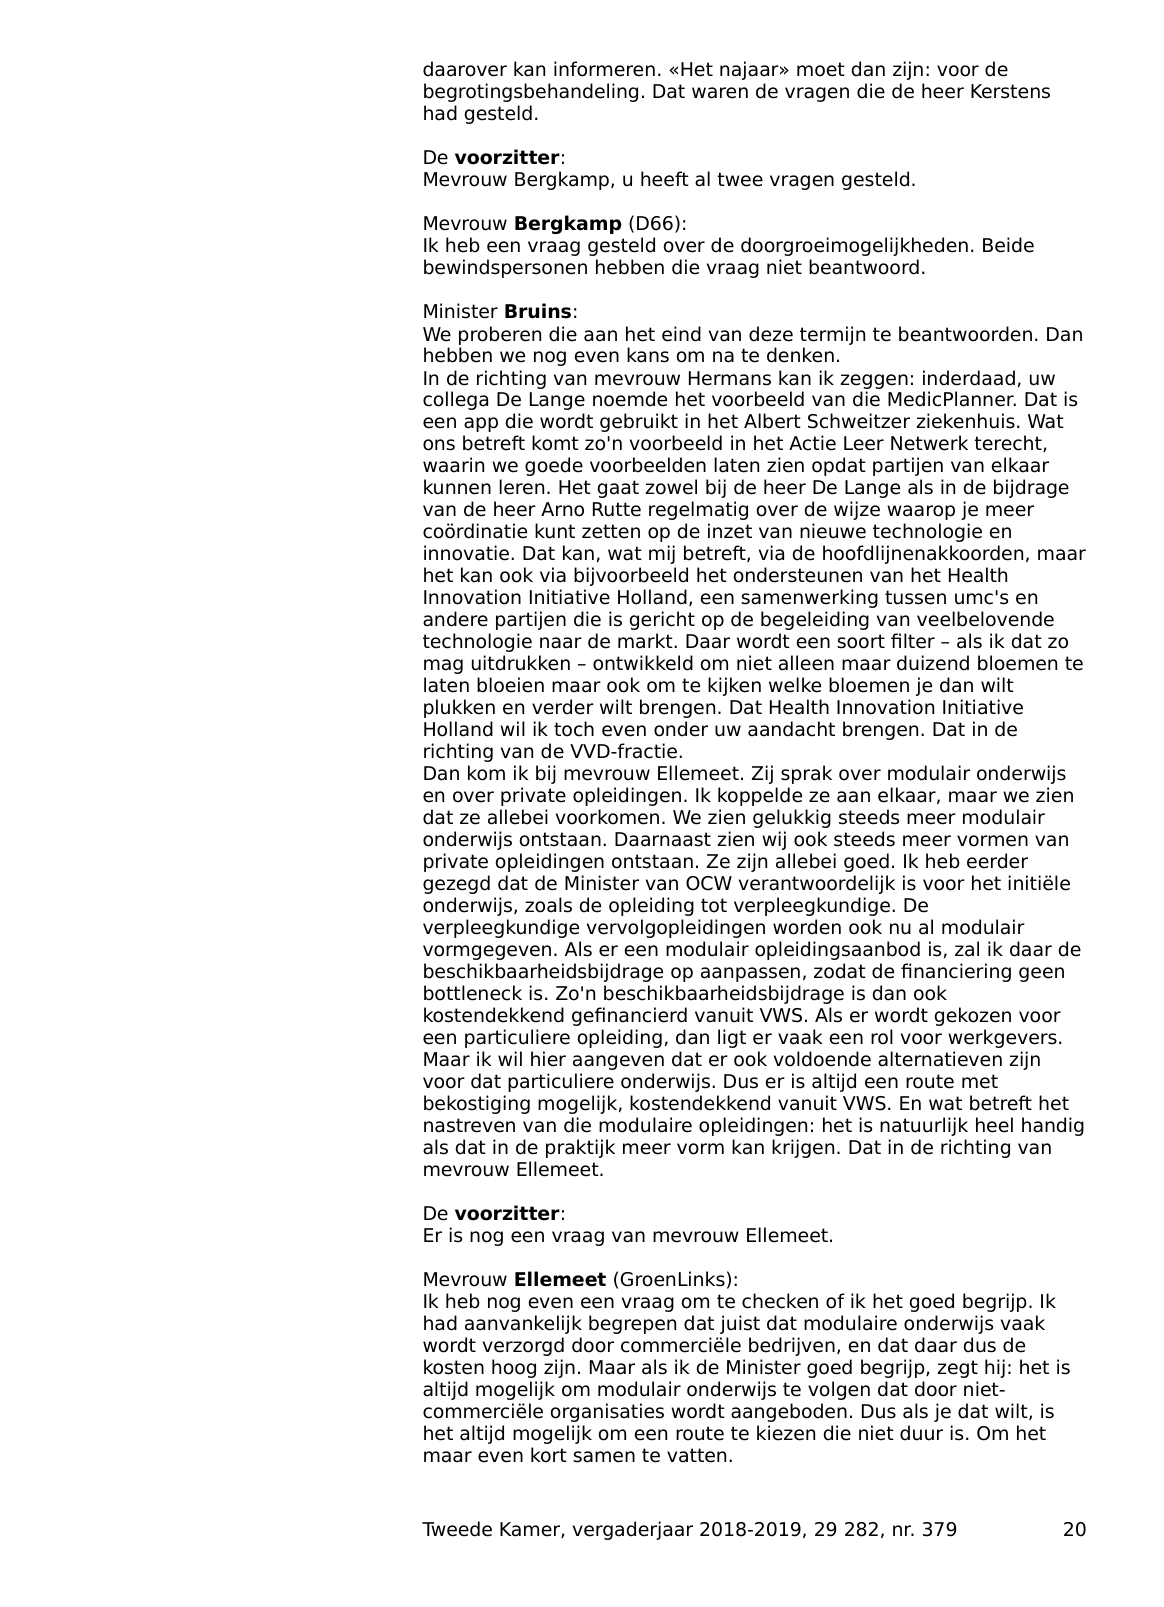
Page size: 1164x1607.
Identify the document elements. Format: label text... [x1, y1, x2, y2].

text Ik heb een vraag gesteld over de doorgroeimogelijkheden. Beide bewindspersonen hebben die vraag niet beantwoord. [422, 235, 1087, 279]
text Minister Bruins: [422, 301, 1087, 323]
text De voorzitter: [422, 1203, 1087, 1225]
text Dan kom ik bij mevrouw Ellemeet. Zij sprak over modulair onderwijs en over private opleidingen. Ik koppelde ze aan elkaar, maar we zien dat ze allebei voorkomen. We zien gelukkig steeds meer modulair onderwijs ontstaan. Daarnaast zien wij ook steeds meer vormen van private opleidingen ontstaan. Ze zijn allebei goed. Ik heb eerder gezegd dat de Minister van OCW verantwoordelijk is voor het initiële onderwijs, zoals de opleiding tot verpleegkundige. De verpleegkundige vervolgopleidingen worden ook nu al modulair vormgegeven. Als er een modulair opleidingsaanbod is, zal ik daar de beschikbaarheidsbijdrage op aanpassen, zodat de financiering geen bottleneck is. Zo'n beschikbaarheidsbijdrage is dan ook kostendekkend gefinancierd vanuit VWS. Als er wordt gekozen voor een particuliere opleiding, dan ligt er vaak een rol voor werkgevers. Maar ik wil hier aangeven dat er ook voldoende alternatieven zijn voor dat particuliere onderwijs. Dus er is altijd een route met bekostiging mogelijk, kostendekkend vanuit VWS. En wat betreft het nastreven van die modulaire opleidingen: het is natuurlijk heel handig als dat in de praktijk meer vorm kan krijgen. Dat in de richting van mevrouw Ellemeet. [422, 763, 1087, 1181]
text Er is nog een vraag van mevrouw Ellemeet. [422, 1225, 1087, 1247]
text De voorzitter: [422, 147, 1087, 169]
text Ik heb nog even een vraag om te checken of ik het goed begrijp. Ik had aanvankelijk begrepen dat juist dat modulaire onderwijs vaak wordt verzorgd door commerciële bedrijven, en dat daar dus de kosten hoog zijn. Maar als ik de Minister goed begrijp, zegt hij: het is altijd mogelijk om modulair onderwijs te volgen dat door niet-commerciële organisaties wordt aangeboden. Dus als je dat wilt, is het altijd mogelijk om een route te kiezen die niet duur is. Om het maar even kort samen te vatten. [422, 1291, 1087, 1467]
text We proberen die aan het eind van deze termijn te beantwoorden. Dan hebben we nog even kans om na te denken. [422, 323, 1087, 367]
text daarover kan informeren. «Het najaar» moet dan zijn: voor de begrotingsbehandeling. Dat waren de vragen die de heer Kerstens had gesteld. [422, 59, 1087, 125]
text Mevrouw Bergkamp, u heeft al twee vragen gesteld. [422, 169, 1087, 191]
text Mevrouw Bergkamp (D66): [422, 213, 1087, 235]
text Mevrouw Ellemeet (GroenLinks): [422, 1269, 1087, 1291]
text In de richting van mevrouw Hermans kan ik zeggen: inderdaad, uw collega De Lange noemde het voorbeeld van die MedicPlanner. Dat is een app die wordt gebruikt in het Albert Schweitzer ziekenhuis. Wat ons betreft komt zo'n voorbeeld in het Actie Leer Netwerk terecht, waarin we goede voorbeelden laten zien opdat partijen van elkaar kunnen leren. Het gaat zowel bij de heer De Lange als in de bijdrage van de heer Arno Rutte regelmatig over de wijze waarop je meer coördinatie kunt zetten op de inzet van nieuwe technologie en innovatie. Dat kan, wat mij betreft, via de hoofdlijnenakkoorden, maar het kan ook via bijvoorbeeld het ondersteunen van het Health Innovation Initiative Holland, een samenwerking tussen umc's en andere partijen die is gericht op de begeleiding van veelbelovende technologie naar de markt. Daar wordt een soort filter – als ik dat zo mag uitdrukken – ontwikkeld om niet alleen maar duizend bloemen te laten bloeien maar ook om te kijken welke bloemen je dan wilt plukken en verder wilt brengen. Dat Health Innovation Initiative Holland wil ik toch even onder uw aandacht brengen. Dat in de richting van de VVD-fractie. [422, 367, 1087, 763]
